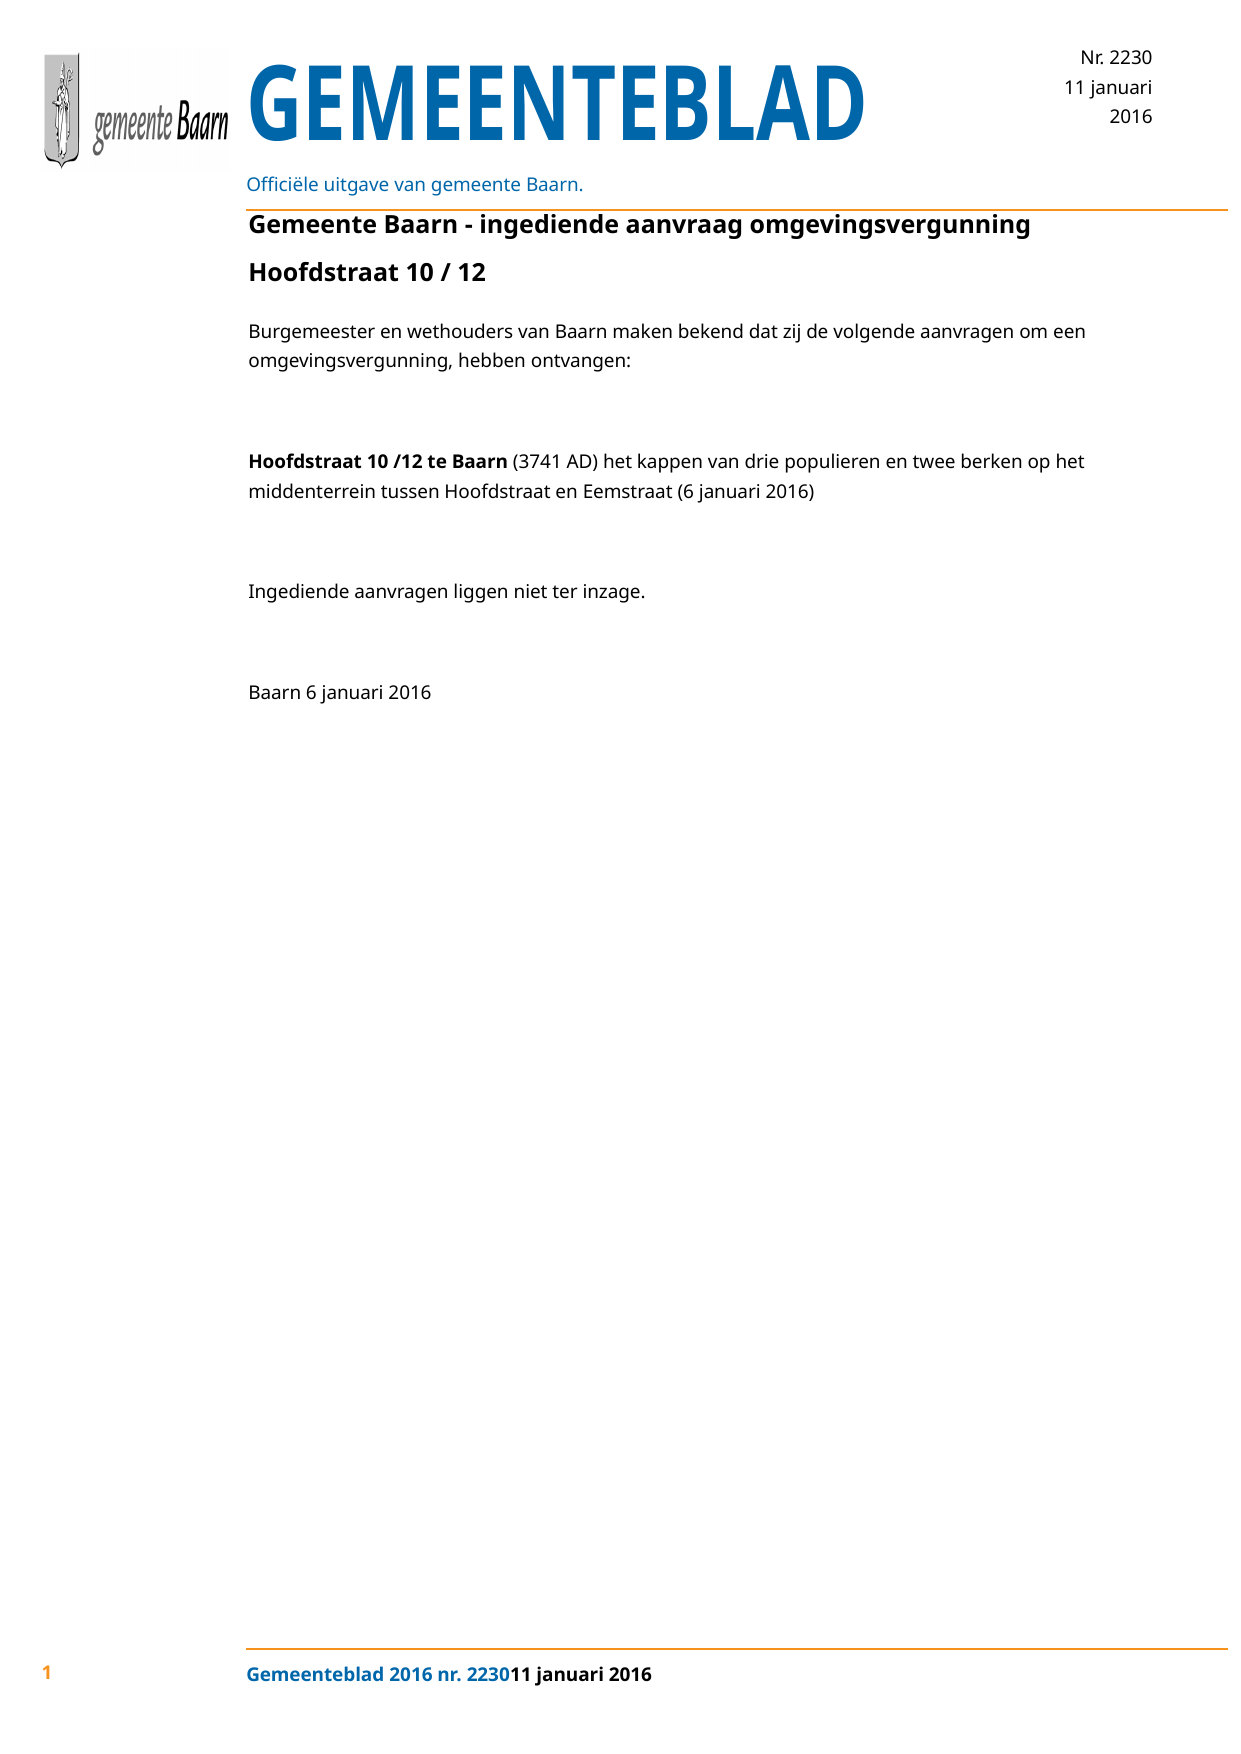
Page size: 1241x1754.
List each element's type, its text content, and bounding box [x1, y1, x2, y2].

text Baarn 6 januari 2016 [248, 679, 1152, 705]
text Burgemeester en wethouders van Baarn maken bekend dat zij de volgende aanvragen om een omgevingsvergunning, hebben ontvangen: [248, 318, 1152, 373]
text Hoofdstraat 10 /12 te Baarn (3741 AD) het kappen van drie populieren en twee berken op het middenterrein tussen Hoofdstraat en Eemstraat (6 januari 2016) [248, 448, 1152, 504]
text Gemeente Baarn - ingediende aanvraag omgevingsvergunning Hoofdstraat 10 / 12 [248, 211, 1152, 288]
text Ingediende aanvragen liggen niet ter inzage. [248, 579, 1152, 604]
picture [41, 47, 231, 172]
